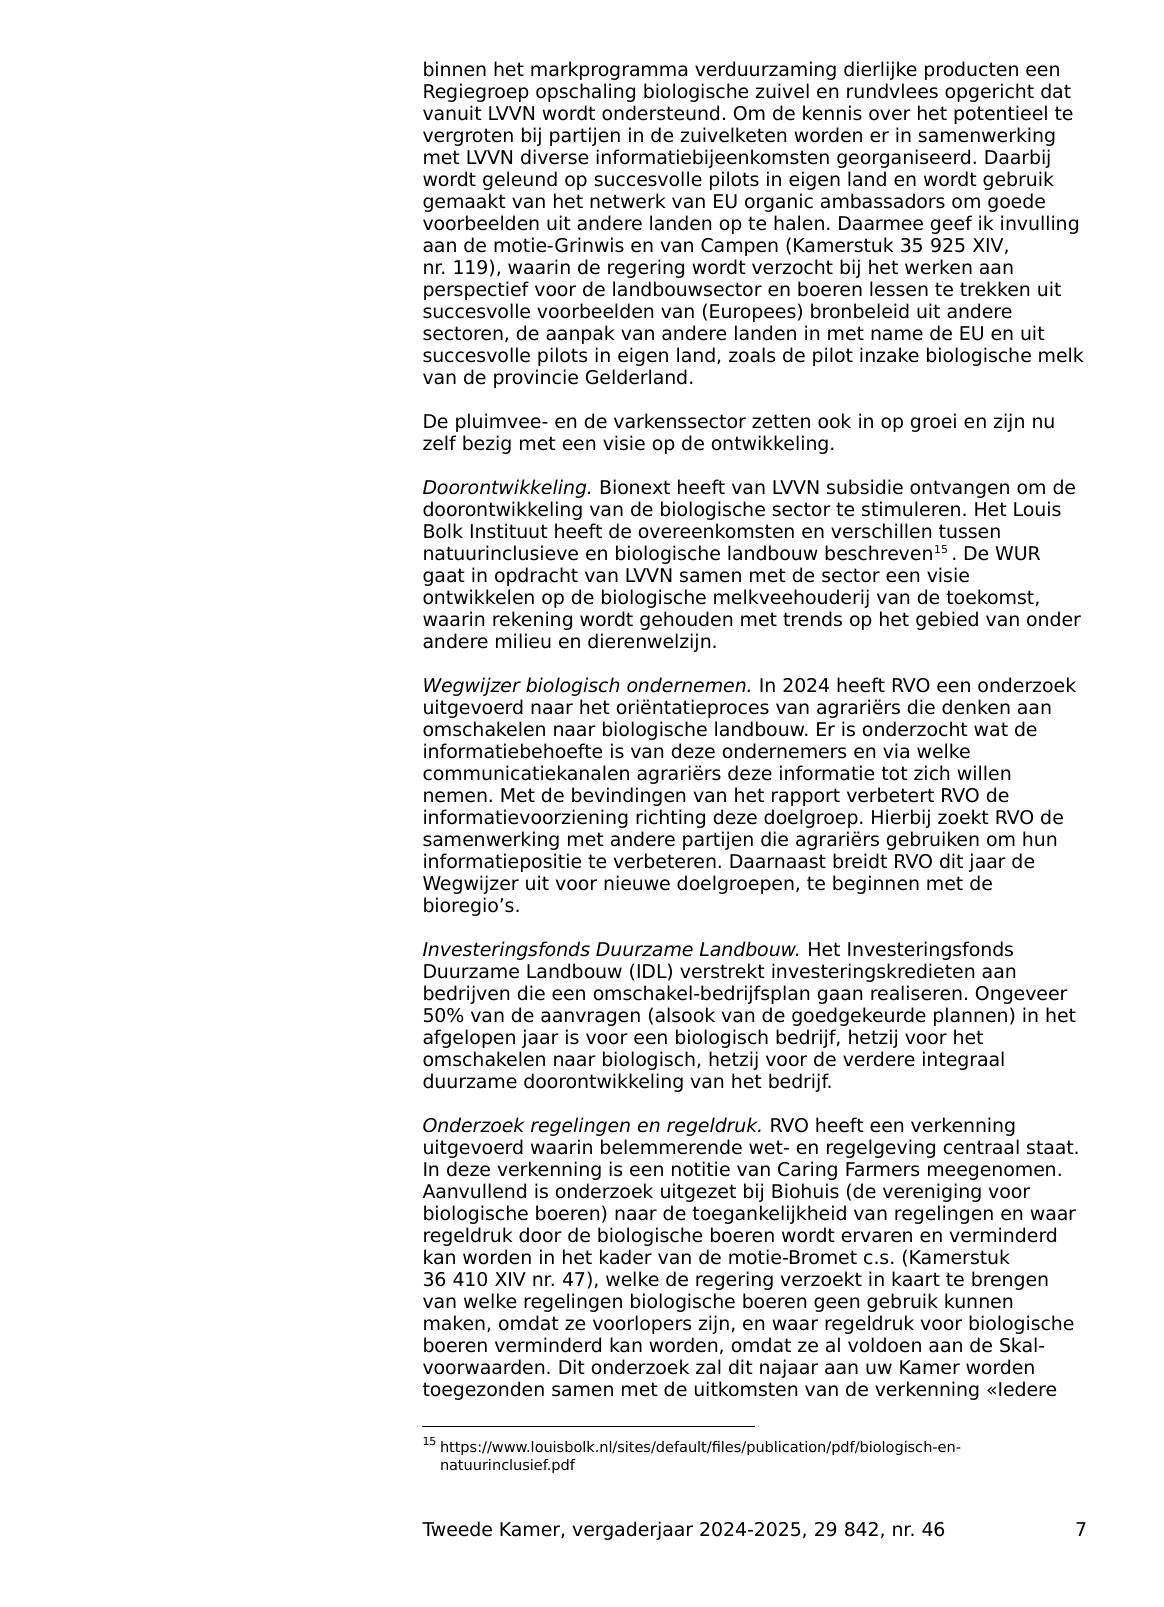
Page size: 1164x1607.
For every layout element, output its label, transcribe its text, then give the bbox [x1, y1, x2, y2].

text Onderzoek regelingen en regeldruk. RVO heeft een verkenning uitgevoerd waarin belemmerende wet- en regelgeving centraal staat. In deze verkenning is een notitie van Caring Farmers meegenomen. Aanvullend is onderzoek uitgezet bij Biohuis (de vereniging voor biologische boeren) naar de toegankelijkheid van regelingen en waar regeldruk door de biologische boeren wordt ervaren en verminderd kan worden in het kader van de motie-Bromet c.s. (Kamerstuk 36 410 XIV nr. 47), welke de regering verzoekt in kaart te brengen van welke regelingen biologische boeren geen gebruik kunnen maken, omdat ze voorlopers zijn, en waar regeldruk voor biologische boeren verminderd kan worden, omdat ze al voldoen aan de Skal-voorwaarden. Dit onderzoek zal dit najaar aan uw Kamer worden toegezonden samen met de uitkomsten van de verkenning «Iedere [422, 1115, 1087, 1401]
text Investeringsfonds Duurzame Landbouw. Het Investeringsfonds Duurzame Landbouw (IDL) verstrekt investeringskredieten aan bedrijven die een omschakel-bedrijfsplan gaan realiseren. Ongeveer 50% van de aanvragen (alsook van de goedgekeurde plannen) in het afgelopen jaar is voor een biologisch bedrijf, hetzij voor het omschakelen naar biologisch, hetzij voor de verdere integraal duurzame doorontwikkeling van het bedrijf. [422, 939, 1087, 1093]
text Doorontwikkeling. Bionext heeft van LVVN subsidie ontvangen om de doorontwikkeling van de biologische sector te stimuleren. Het Louis Bolk Instituut heeft de overeenkomsten en verschillen tussen natuurinclusieve en biologische landbouw beschreven. De WUR gaat in opdracht van LVVN samen met de sector een visie ontwikkelen op de biologische melkveehouderij van de toekomst, waarin rekening wordt gehouden met trends op het gebied van onder andere milieu en dierenwelzijn. [422, 477, 1087, 653]
text binnen het markprogramma verduurzaming dierlijke producten een Regiegroep opschaling biologische zuivel en rundvlees opgericht dat vanuit LVVN wordt ondersteund. Om de kennis over het potentieel te vergroten bij partijen in de zuivelketen worden er in samenwerking met LVVN diverse informatiebijeenkomsten georganiseerd. Daarbij wordt geleund op succesvolle pilots in eigen land en wordt gebruik gemaakt van het netwerk van EU organic ambassadors om goede voorbeelden uit andere landen op te halen. Daarmee geef ik invulling aan de motie-Grinwis en van Campen (Kamerstuk 35 925 XIV, nr. 119), waarin de regering wordt verzocht bij het werken aan perspectief voor de landbouwsector en boeren lessen te trekken uit succesvolle voorbeelden van (Europees) bronbeleid uit andere sectoren, de aanpak van andere landen in met name de EU en uit succesvolle pilots in eigen land, zoals de pilot inzake biologische melk van de provincie Gelderland. [422, 59, 1087, 389]
text De pluimvee- en de varkenssector zetten ook in op groei en zijn nu zelf bezig met een visie op de ontwikkeling. [422, 411, 1087, 455]
text Wegwijzer biologisch ondernemen. In 2024 heeft RVO een onderzoek uitgevoerd naar het oriëntatieproces van agrariërs die denken aan omschakelen naar biologische landbouw. Er is onderzocht wat de informatiebehoefte is van deze ondernemers en via welke communicatiekanalen agrariërs deze informatie tot zich willen nemen. Met de bevindingen van het rapport verbetert RVO de informatievoorziening richting deze doelgroep. Hierbij zoekt RVO de samenwerking met andere partijen die agrariërs gebruiken om hun informatiepositie te verbeteren. Daarnaast breidt RVO dit jaar de Wegwijzer uit voor nieuwe doelgroepen, te beginnen met de bioregio’s. [422, 675, 1087, 917]
text https://www.louisbolk.nl/sites/default/files/publication/pdf/biologisch-en-natuurinclusief.pdf [422, 1435, 1087, 1474]
